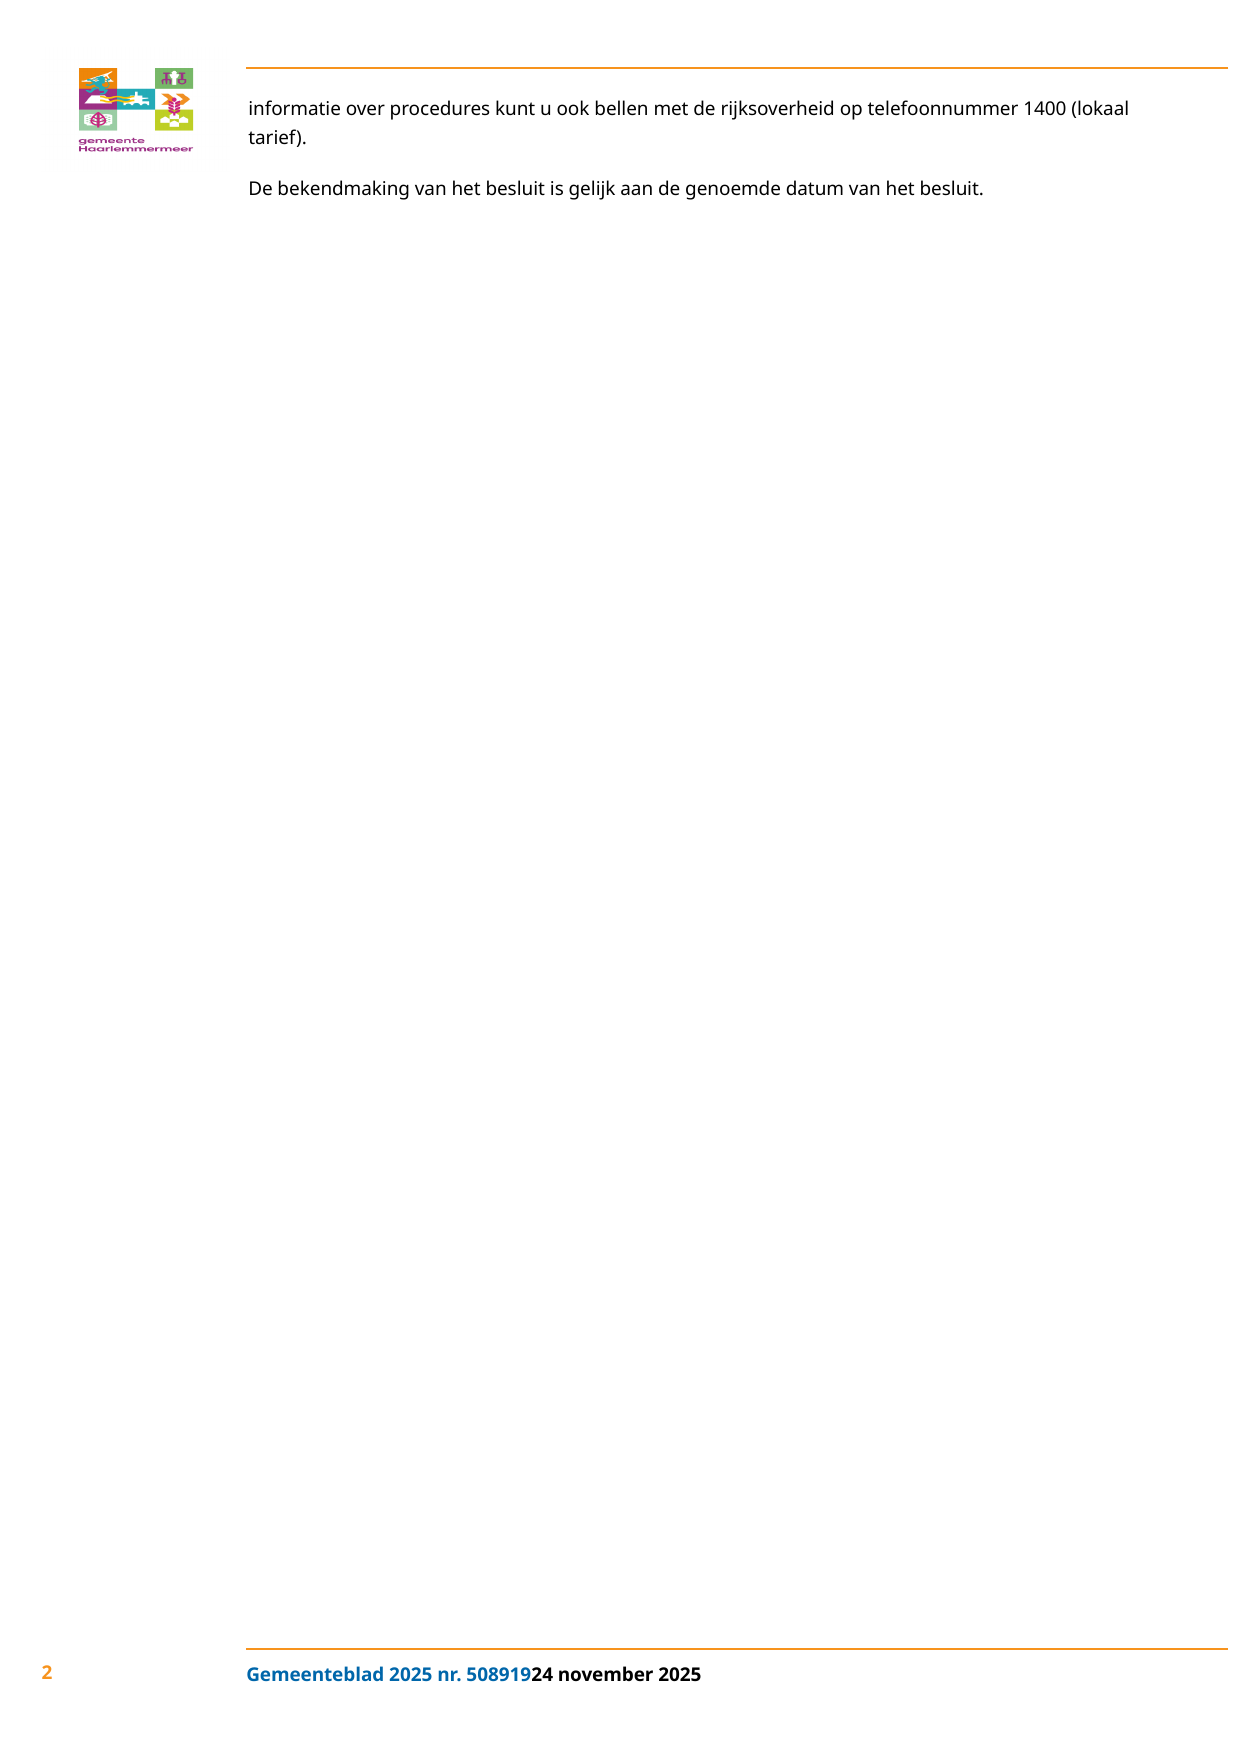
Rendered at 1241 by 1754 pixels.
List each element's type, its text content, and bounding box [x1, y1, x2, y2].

text De bekendmaking van het besluit is gelijk aan de genoemde datum van het besluit. [248, 175, 1152, 201]
picture [41, 47, 231, 172]
text informatie over procedures kunt u ook bellen met de rijksoverheid op telefoonnummer 1400 (lokaal tarief). [248, 95, 1152, 150]
